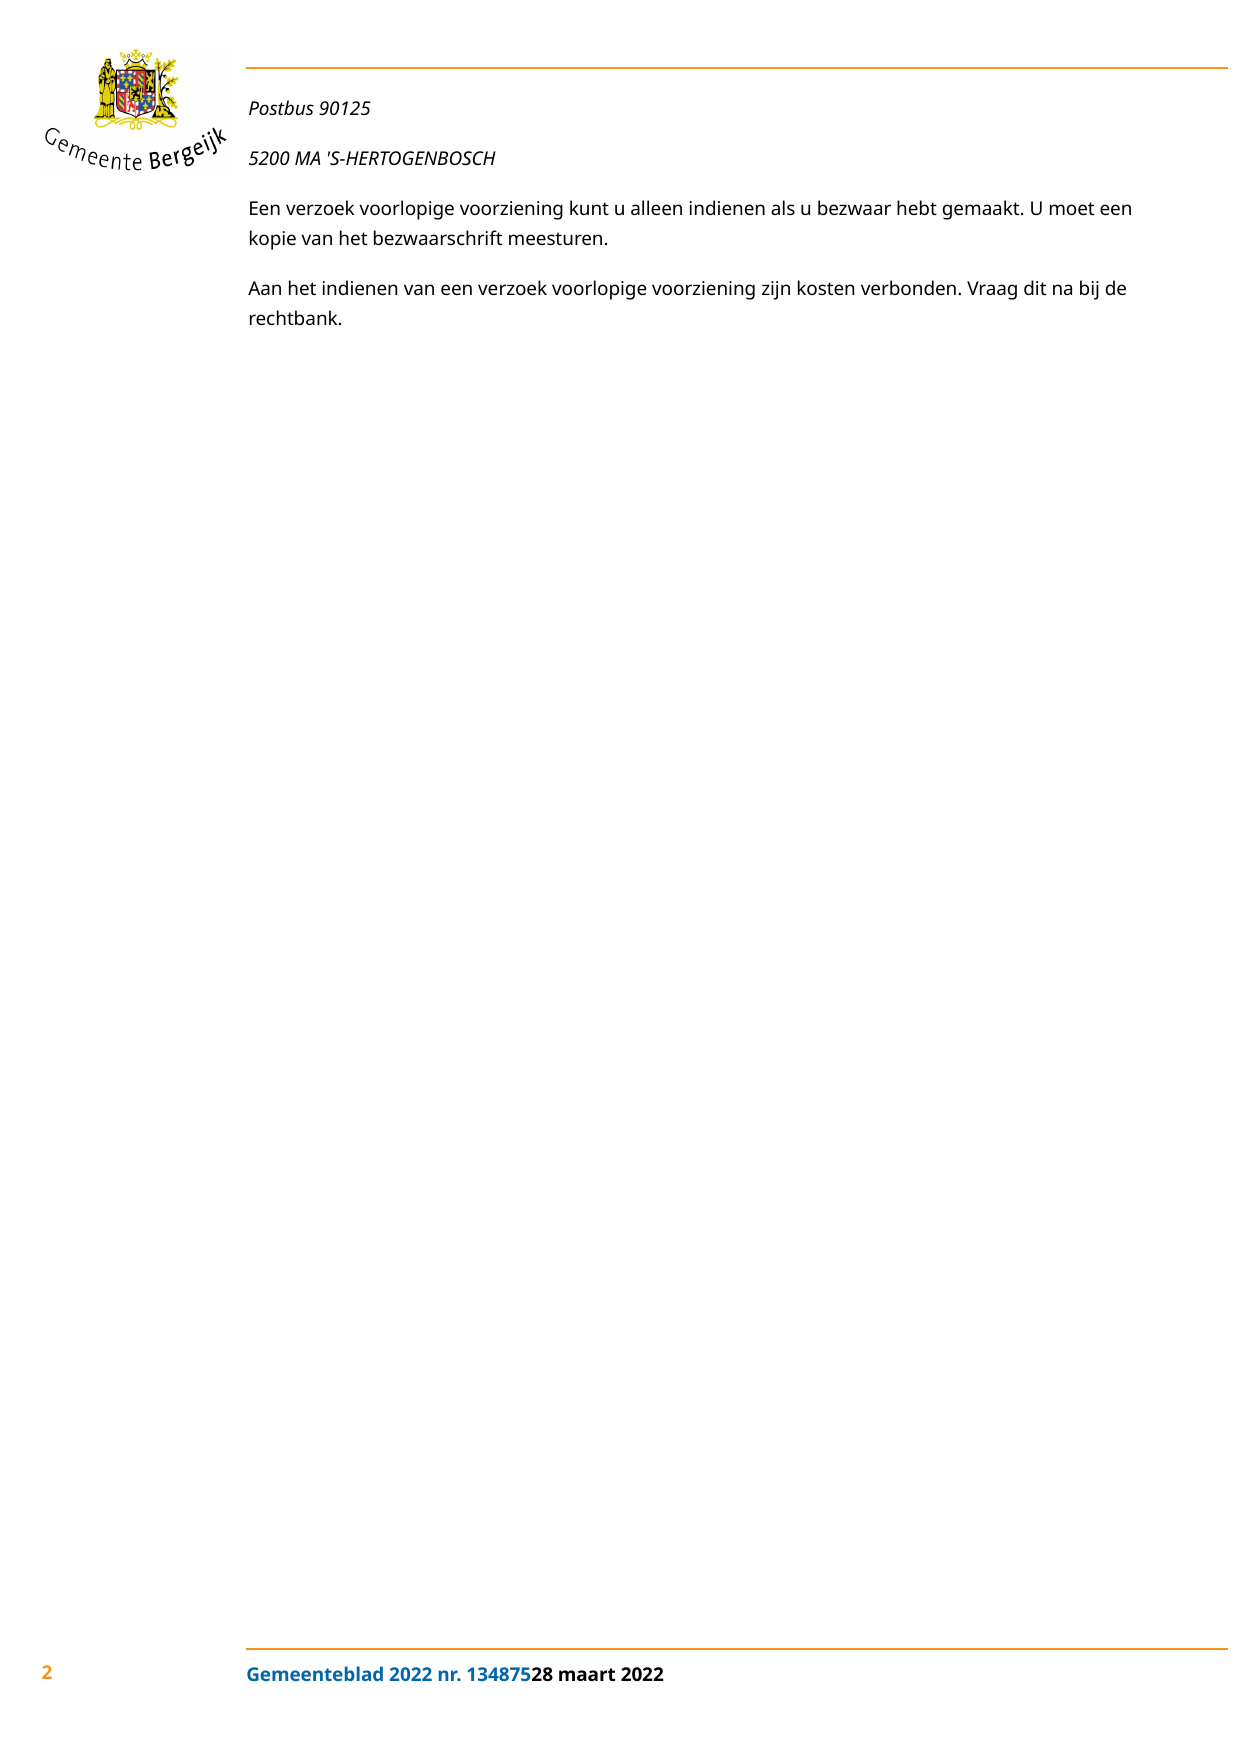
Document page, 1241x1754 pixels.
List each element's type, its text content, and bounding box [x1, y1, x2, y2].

text Aan het indienen van een verzoek voorlopige voorziening zijn kosten verbonden. Vraag dit na bij de rechtbank. [248, 276, 1152, 331]
text Een verzoek voorlopige voorziening kunt u alleen indienen als u bezwaar hebt gemaakt. U moet een kopie van het bezwaarschrift meesturen. [248, 196, 1152, 251]
text 5200 MA 'S-HERTOGENBOSCH [248, 145, 1152, 171]
text Postbus 90125 [248, 95, 1152, 121]
picture [41, 47, 231, 172]
